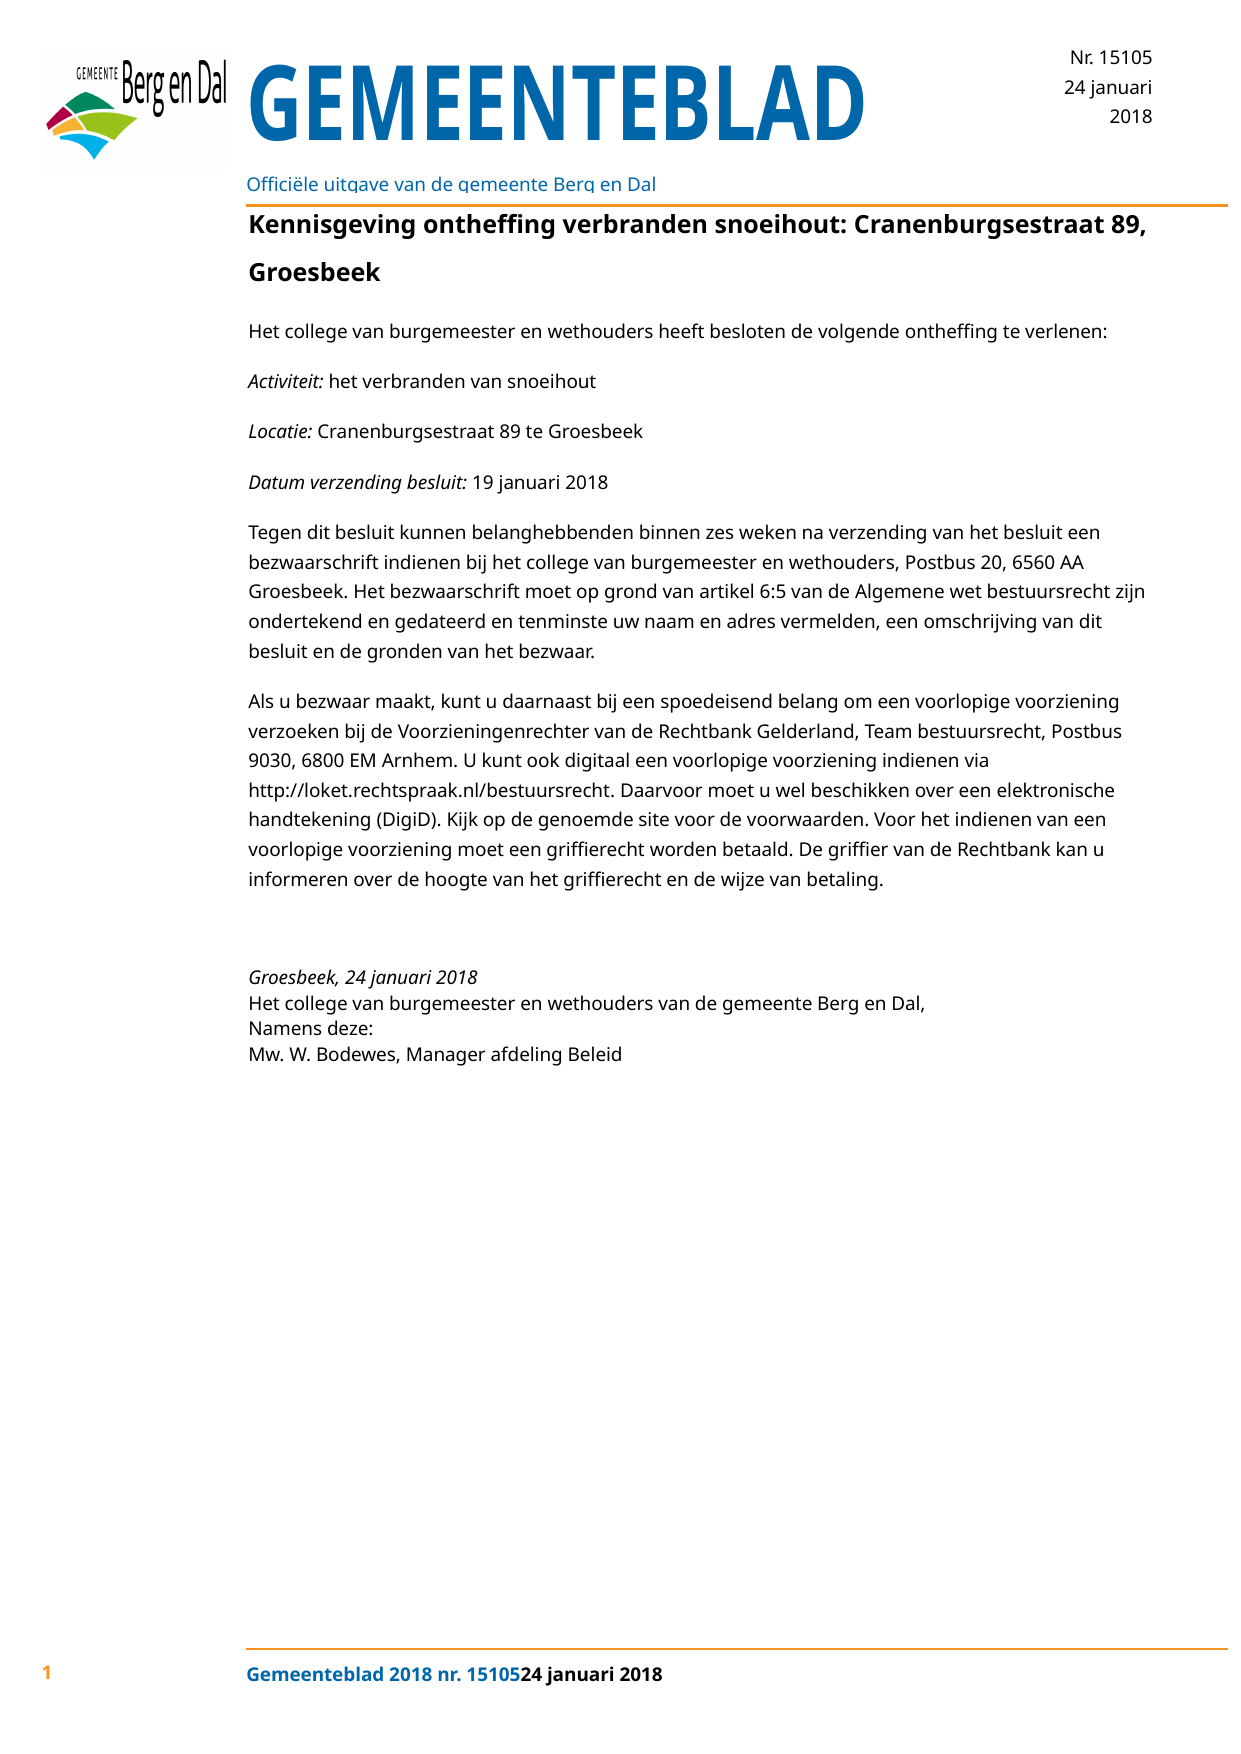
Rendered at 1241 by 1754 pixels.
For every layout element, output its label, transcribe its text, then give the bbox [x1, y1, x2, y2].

text Mw. W. Bodewes, Manager afdeling Beleid [248, 1041, 1152, 1067]
text Namens deze: [248, 1016, 1152, 1041]
text Locatie: Cranenburgsestraat 89 te Groesbeek [248, 419, 1152, 444]
text Tegen dit besluit kunnen belanghebbenden binnen zes weken na verzending van het besluit een bezwaarschrift indienen bij het college van burgemeester en wethouders, Postbus 20, 6560 AA Groesbeek. Het bezwaarschrift moet op grond van artikel 6:5 van de Algemene wet bestuursrecht zijn ondertekend en gedateerd en tenminste uw naam en adres vermelden, een omschrijving van dit besluit en de gronden van het bezwaar. [248, 519, 1152, 664]
text Datum verzending besluit: 19 januari 2018 [248, 469, 1152, 495]
text Het college van burgemeester en wethouders heeft besloten de volgende ontheffing te verlenen: [248, 318, 1152, 344]
text Als u bezwaar maakt, kunt u daarnaast bij een spoedeisend belang om een voorlopige voorziening verzoeken bij de Voorzieningenrechter van de Rechtbank Gelderland, Team bestuursrecht, Postbus 9030, 6800 EM Arnhem. U kunt ook digitaal een voorlopige voorziening indienen via http://loket.rechtspraak.nl/bestuursrecht. Daarvoor moet u wel beschikken over een elektronische handtekening (DigiD). Kijk op de genoemde site voor de voorwaarden. Voor het indienen van een voorlopige voorziening moet een griffierecht worden betaald. De griffier van de Rechtbank kan u informeren over de hoogte van het griffierecht en de wijze van betaling. [248, 688, 1152, 892]
picture [41, 47, 231, 172]
text Groesbeek, 24 januari 2018 [248, 964, 1152, 990]
text Het college van burgemeester en wethouders van de gemeente Berg en Dal, [248, 990, 1152, 1016]
text Kennisgeving ontheffing verbranden snoeihout: Cranenburgsestraat 89, Groesbeek [248, 207, 1152, 288]
text Activiteit: het verbranden van snoeihout [248, 368, 1152, 394]
